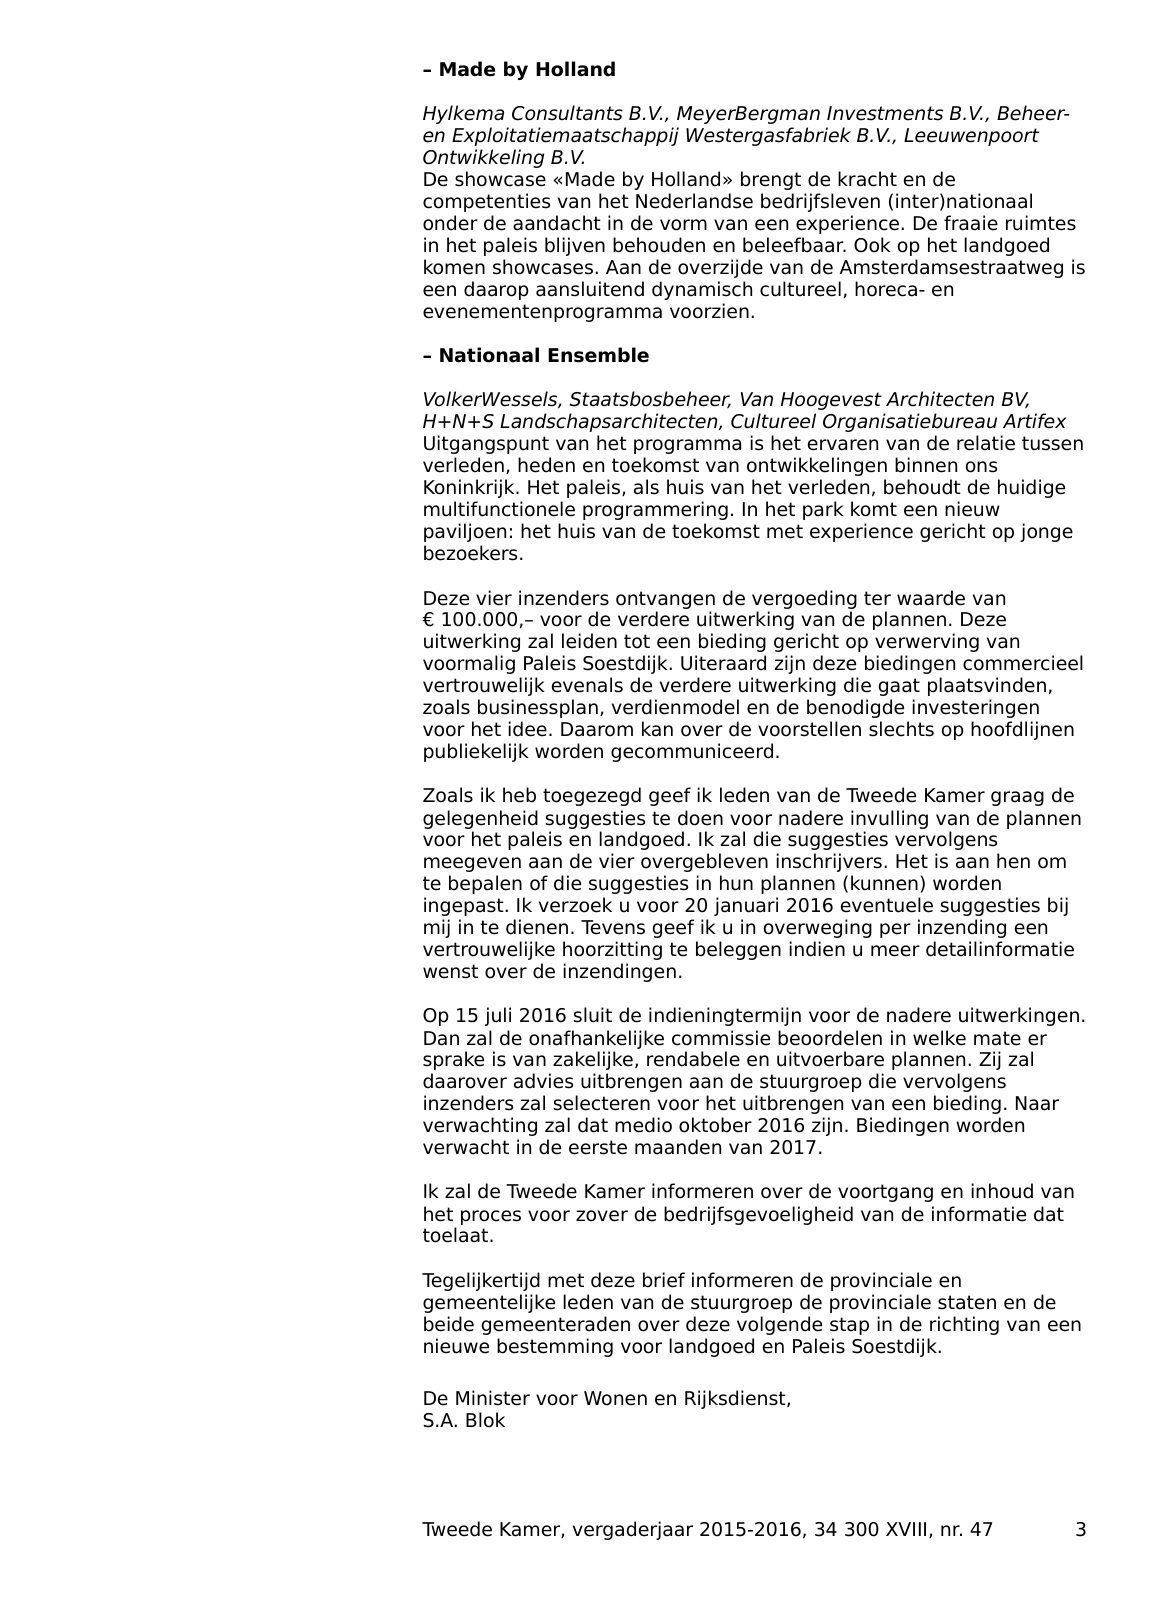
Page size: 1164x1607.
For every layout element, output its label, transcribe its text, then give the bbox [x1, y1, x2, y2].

subtitle – Nationaal Ensemble [422, 345, 1087, 367]
text Deze vier inzenders ontvangen de vergoeding ter waarde van € 100.000,– voor de verdere uitwerking van de plannen. Deze uitwerking zal leiden tot een bieding gericht op verwerving van voormalig Paleis Soestdijk. Uiteraard zijn deze biedingen commercieel vertrouwelijk evenals de verdere uitwerking die gaat plaatsvinden, zoals businessplan, verdienmodel en de benodigde investeringen voor het idee. Daarom kan over de voorstellen slechts op hoofdlijnen publiekelijk worden gecommuniceerd. [422, 587, 1087, 763]
subtitle – Made by Holland [422, 59, 1087, 81]
text De Minister voor Wonen en Rijksdienst, S.A. Blok [422, 1387, 1087, 1431]
text Op 15 juli 2016 sluit de indieningtermijn voor de nadere uitwerkingen. Dan zal de onafhankelijke commissie beoordelen in welke mate er sprake is van zakelijke, rendabele en uitvoerbare plannen. Zij zal daarover advies uitbrengen aan de stuurgroep die vervolgens inzenders zal selecteren voor het uitbrengen van een bieding. Naar verwachting zal dat medio oktober 2016 zijn. Biedingen worden verwacht in de eerste maanden van 2017. [422, 1005, 1087, 1159]
text Uitgangspunt van het programma is het ervaren van de relatie tussen verleden, heden en toekomst van ontwikkelingen binnen ons Koninkrijk. Het paleis, als huis van het verleden, behoudt de huidige multifunctionele programmering. In het park komt een nieuw paviljoen: het huis van de toekomst met experience gericht op jonge bezoekers. [422, 433, 1087, 565]
text Ik zal de Tweede Kamer informeren over de voortgang en inhoud van het proces voor zover de bedrijfsgevoeligheid van de informatie dat toelaat. [422, 1181, 1087, 1247]
text Zoals ik heb toegezegd geef ik leden van de Tweede Kamer graag de gelegenheid suggesties te doen voor nadere invulling van de plannen voor het paleis en landgoed. Ik zal die suggesties vervolgens meegeven aan de vier overgebleven inschrijvers. Het is aan hen om te bepalen of die suggesties in hun plannen (kunnen) worden ingepast. Ik verzoek u voor 20 januari 2016 eventuele suggesties bij mij in te dienen. Tevens geef ik u in overweging per inzending een vertrouwelijke hoorzitting te beleggen indien u meer detailinformatie wenst over de inzendingen. [422, 785, 1087, 983]
text VolkerWessels, Staatsbosbeheer, Van Hoogevest Architecten BV, H+N+S Landschapsarchitecten, Cultureel Organisatiebureau Artifex [422, 389, 1087, 433]
text Hylkema Consultants B.V., MeyerBergman Investments B.V., Beheer- en Exploitatiemaatschappij Westergasfabriek B.V., Leeuwenpoort Ontwikkeling B.V. [422, 103, 1087, 169]
text De showcase «Made by Holland» brengt de kracht en de competenties van het Nederlandse bedrijfsleven (inter)nationaal onder de aandacht in de vorm van een experience. De fraaie ruimtes in het paleis blijven behouden en beleefbaar. Ook op het landgoed komen showcases. Aan de overzijde van de Amsterdamsestraatweg is een daarop aansluitend dynamisch cultureel, horeca- en evenementenprogramma voorzien. [422, 169, 1087, 323]
text Tegelijkertijd met deze brief informeren de provinciale en gemeentelijke leden van de stuurgroep de provinciale staten en de beide gemeenteraden over deze volgende stap in de richting van een nieuwe bestemming voor landgoed en Paleis Soestdijk. [422, 1269, 1087, 1357]
